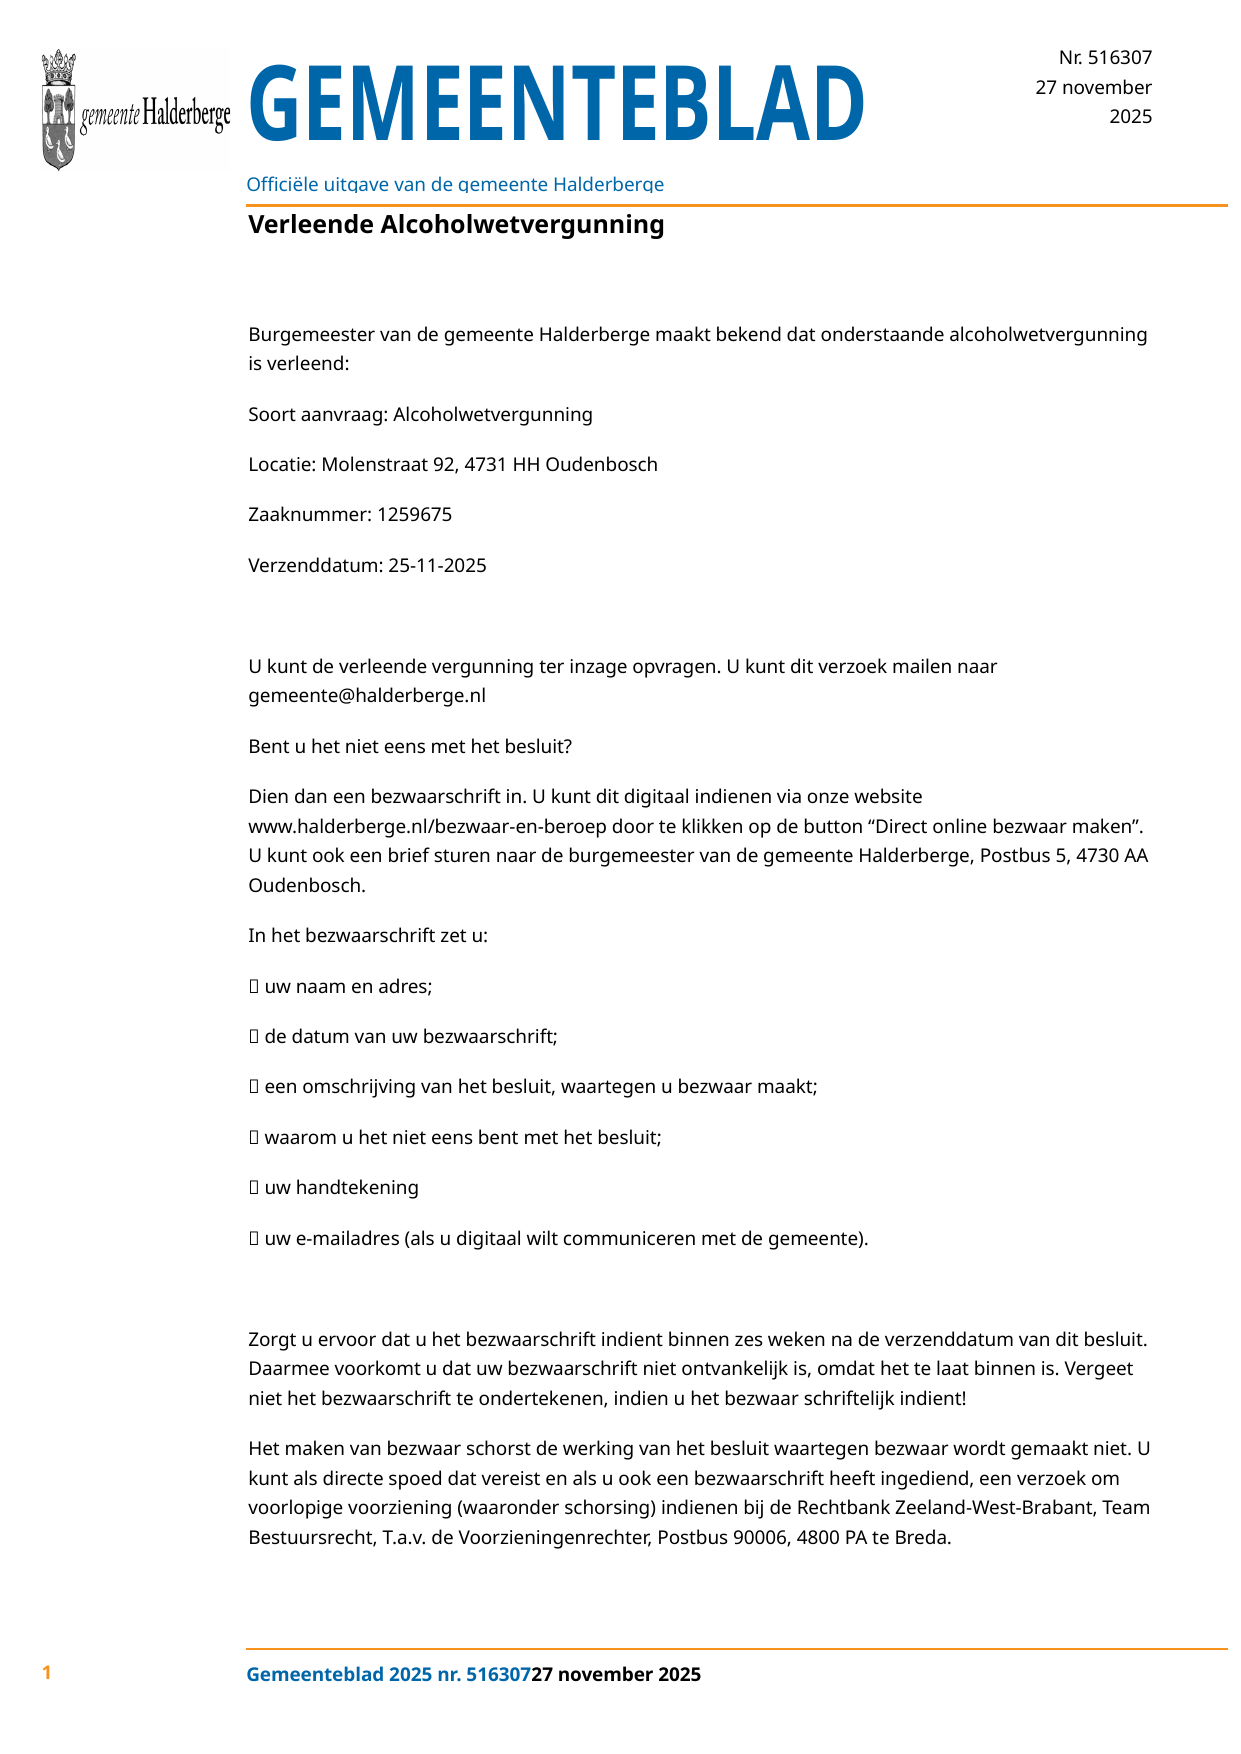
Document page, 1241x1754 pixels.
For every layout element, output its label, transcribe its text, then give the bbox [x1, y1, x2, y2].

text  de datum van uw bezwaarschrift; [248, 1023, 1152, 1049]
text  uw e-mailadres (als u digitaal wilt communiceren met de gemeente). [248, 1225, 1152, 1251]
text Het maken van bezwaar schorst de werking van het besluit waartegen bezwaar wordt gemaakt niet. U kunt als directe spoed dat vereist en als u ook een bezwaarschrift heeft ingediend, een verzoek om voorlopige voorziening (waaronder schorsing) indienen bij de Rechtbank Zeeland-West-Brabant, Team Bestuursrecht, T.a.v. de Voorzieningenrechter, Postbus 90006, 4800 PA te Breda. [248, 1435, 1152, 1550]
text  waarom u het niet eens bent met het besluit; [248, 1124, 1152, 1150]
text  een omschrijving van het besluit, waartegen u bezwaar maakt; [248, 1074, 1152, 1099]
text Soort aanvraag: Alcoholwetvergunning [248, 401, 1152, 426]
text Zorgt u ervoor dat u het bezwaarschrift indient binnen zes weken na de verzenddatum van dit besluit. Daarmee voorkomt u dat uw bezwaarschrift niet ontvankelijk is, omdat het te laat binnen is. Vergeet niet het bezwaarschrift te ondertekenen, indien u het bezwaar schriftelijk indient! [248, 1326, 1152, 1411]
text Zaaknummer: 1259675 [248, 502, 1152, 527]
text  uw handtekening [248, 1174, 1152, 1200]
text Verzenddatum: 25-11-2025 [248, 552, 1152, 578]
text  uw naam en adres; [248, 973, 1152, 998]
text In het bezwaarschrift zet u: [248, 922, 1152, 948]
text Bent u het niet eens met het besluit? [248, 733, 1152, 758]
text Burgemeester van de gemeente Halderberge maakt bekend dat onderstaande alcoholwetvergunning is verleend: [248, 321, 1152, 376]
picture [41, 47, 231, 172]
text U kunt de verleende vergunning ter inzage opvragen. U kunt dit verzoek mailen naar gemeente@halderberge.nl [248, 653, 1152, 708]
text Dien dan een bezwaarschrift in. U kunt dit digitaal indienen via onze website www.halderberge.nl/bezwaar-en-beroep door te klikken op de button “Direct online bezwaar maken”. U kunt ook een brief sturen naar de burgemeester van de gemeente Halderberge, Postbus 5, 4730 AA Oudenbosch. [248, 783, 1152, 898]
text Locatie: Molenstraat 92, 4731 HH Oudenbosch [248, 451, 1152, 477]
text Verleende Alcoholwetvergunning [248, 207, 1152, 241]
